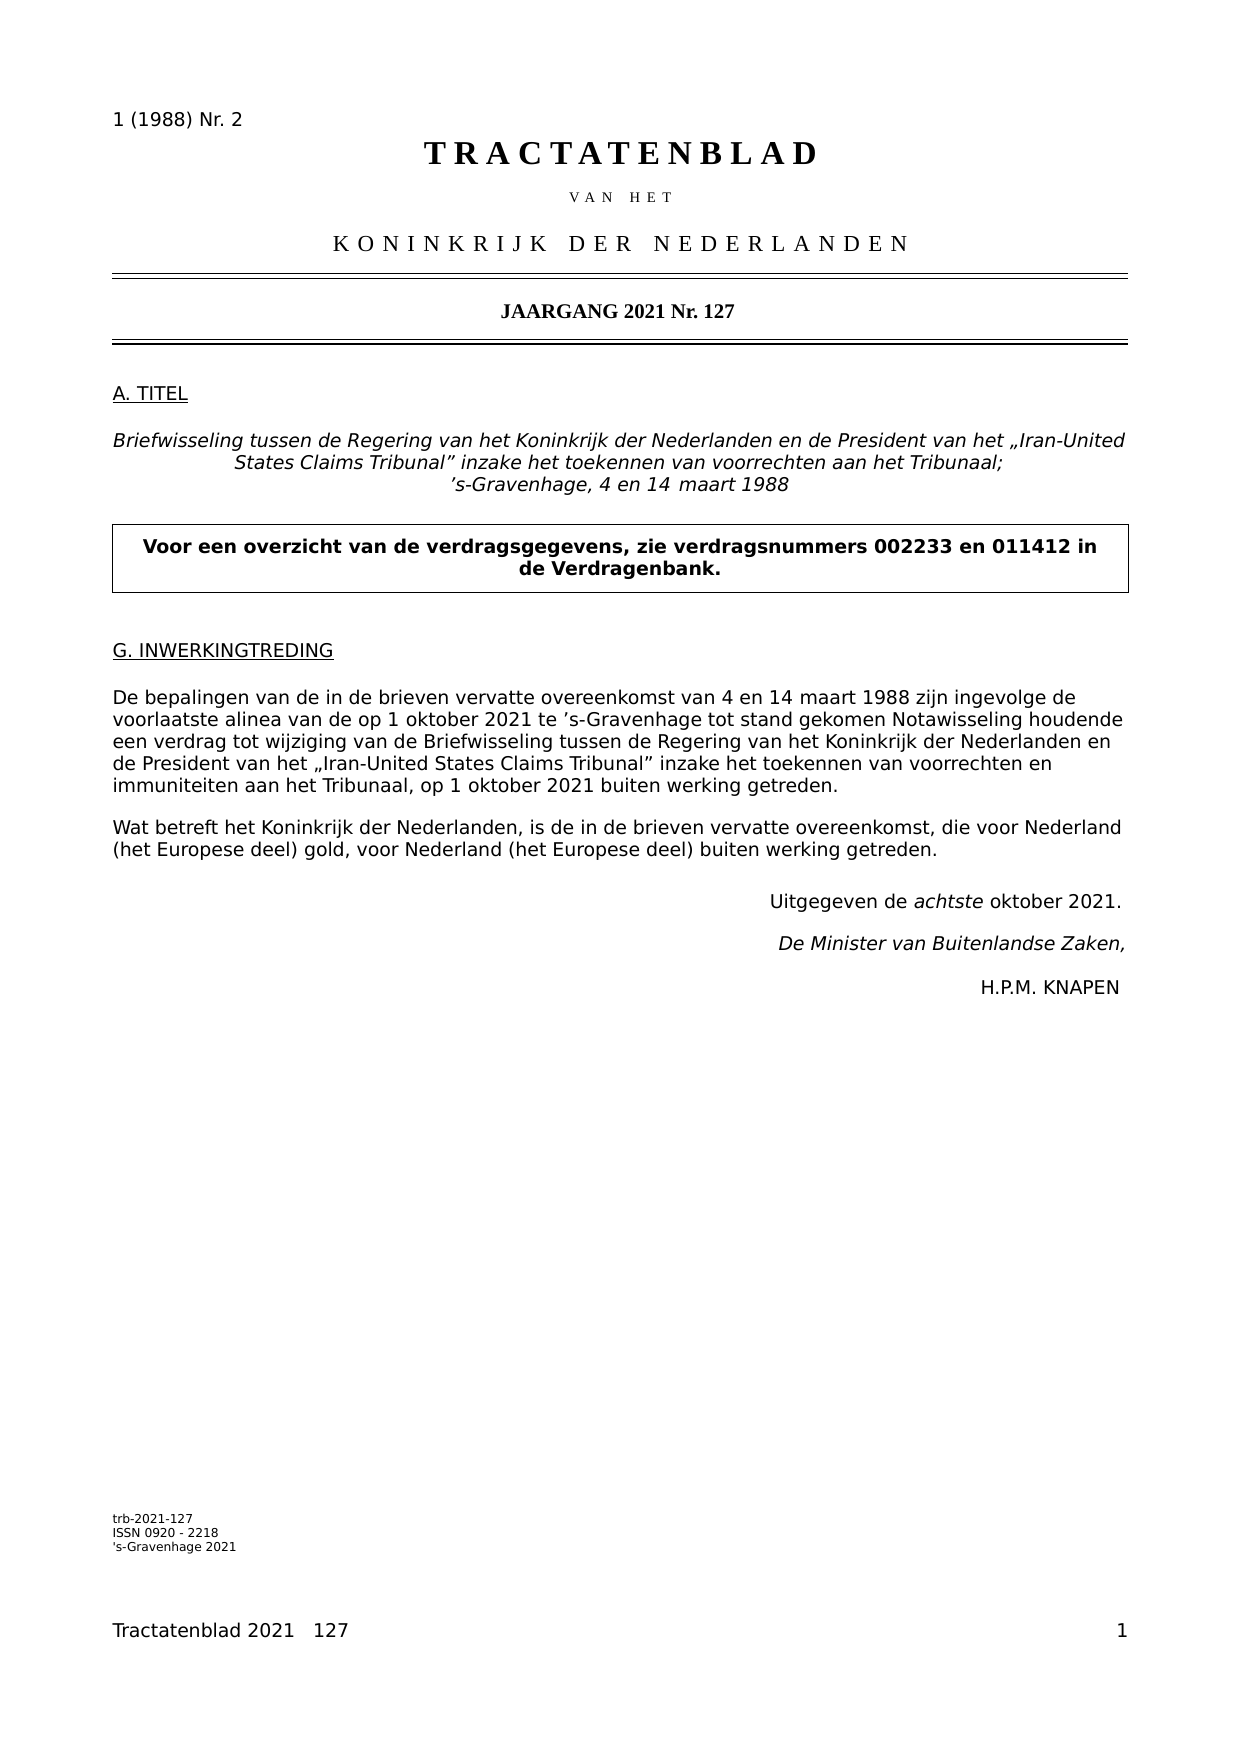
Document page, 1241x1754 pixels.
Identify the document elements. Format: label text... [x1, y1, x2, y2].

text De Minister van Buitenlandse Zaken, H.P.M. KNAPEN [112, 933, 1128, 999]
text JAARGANG 2021 Nr. 127 [112, 299, 1128, 323]
text KONINKRIJK DER NEDERLANDEN [112, 229, 1128, 256]
text ISSN 0920 - 2218 [112, 1526, 346, 1540]
text 's-Gravenhage 2021 [112, 1540, 346, 1554]
text trb-2021-127 [112, 1512, 346, 1526]
subtitle G. INWERKINGTREDING [112, 640, 1128, 662]
text ’s-Gravenhage, 4 en 14 maart 1988 [112, 474, 1128, 496]
text VAN HET [112, 189, 1128, 206]
text Briefwisseling tussen de Regering van het Koninkrijk der Nederlanden en de President van het „Iran-United States Claims Tribunal” inzake het toekennen van voorrechten aan het Tribunaal; [112, 430, 1128, 474]
text De bepalingen van de in de brieven vervatte overeenkomst van 4 en 14 maart 1988 zijn ingevolge de voorlaatste alinea van de op 1 oktober 2021 te ’s-Gravenhage tot stand gekomen Notawisseling houdende een verdrag tot wijziging van de Briefwisseling tussen de Regering van het Koninkrijk der Nederlanden en de President van het „Iran-United States Claims Tribunal” inzake het toekennen van voorrechten en immuniteiten aan het Tribunaal, op 1 oktober 2021 buiten werking getreden. [112, 687, 1128, 797]
text TRACTATENBLAD [112, 133, 1128, 172]
subtitle A. TITEL [112, 383, 1128, 405]
text 1 (1988) Nr. 2 [112, 109, 1128, 131]
text Uitgegeven de achtste oktober 2021. [112, 891, 1128, 913]
text Wat betreft het Koninkrijk der Nederlanden, is de in de brieven vervatte overeenkomst, die voor Nederland (het Europese deel) gold, voor Nederland (het Europese deel) buiten werking getreden. [112, 817, 1128, 861]
